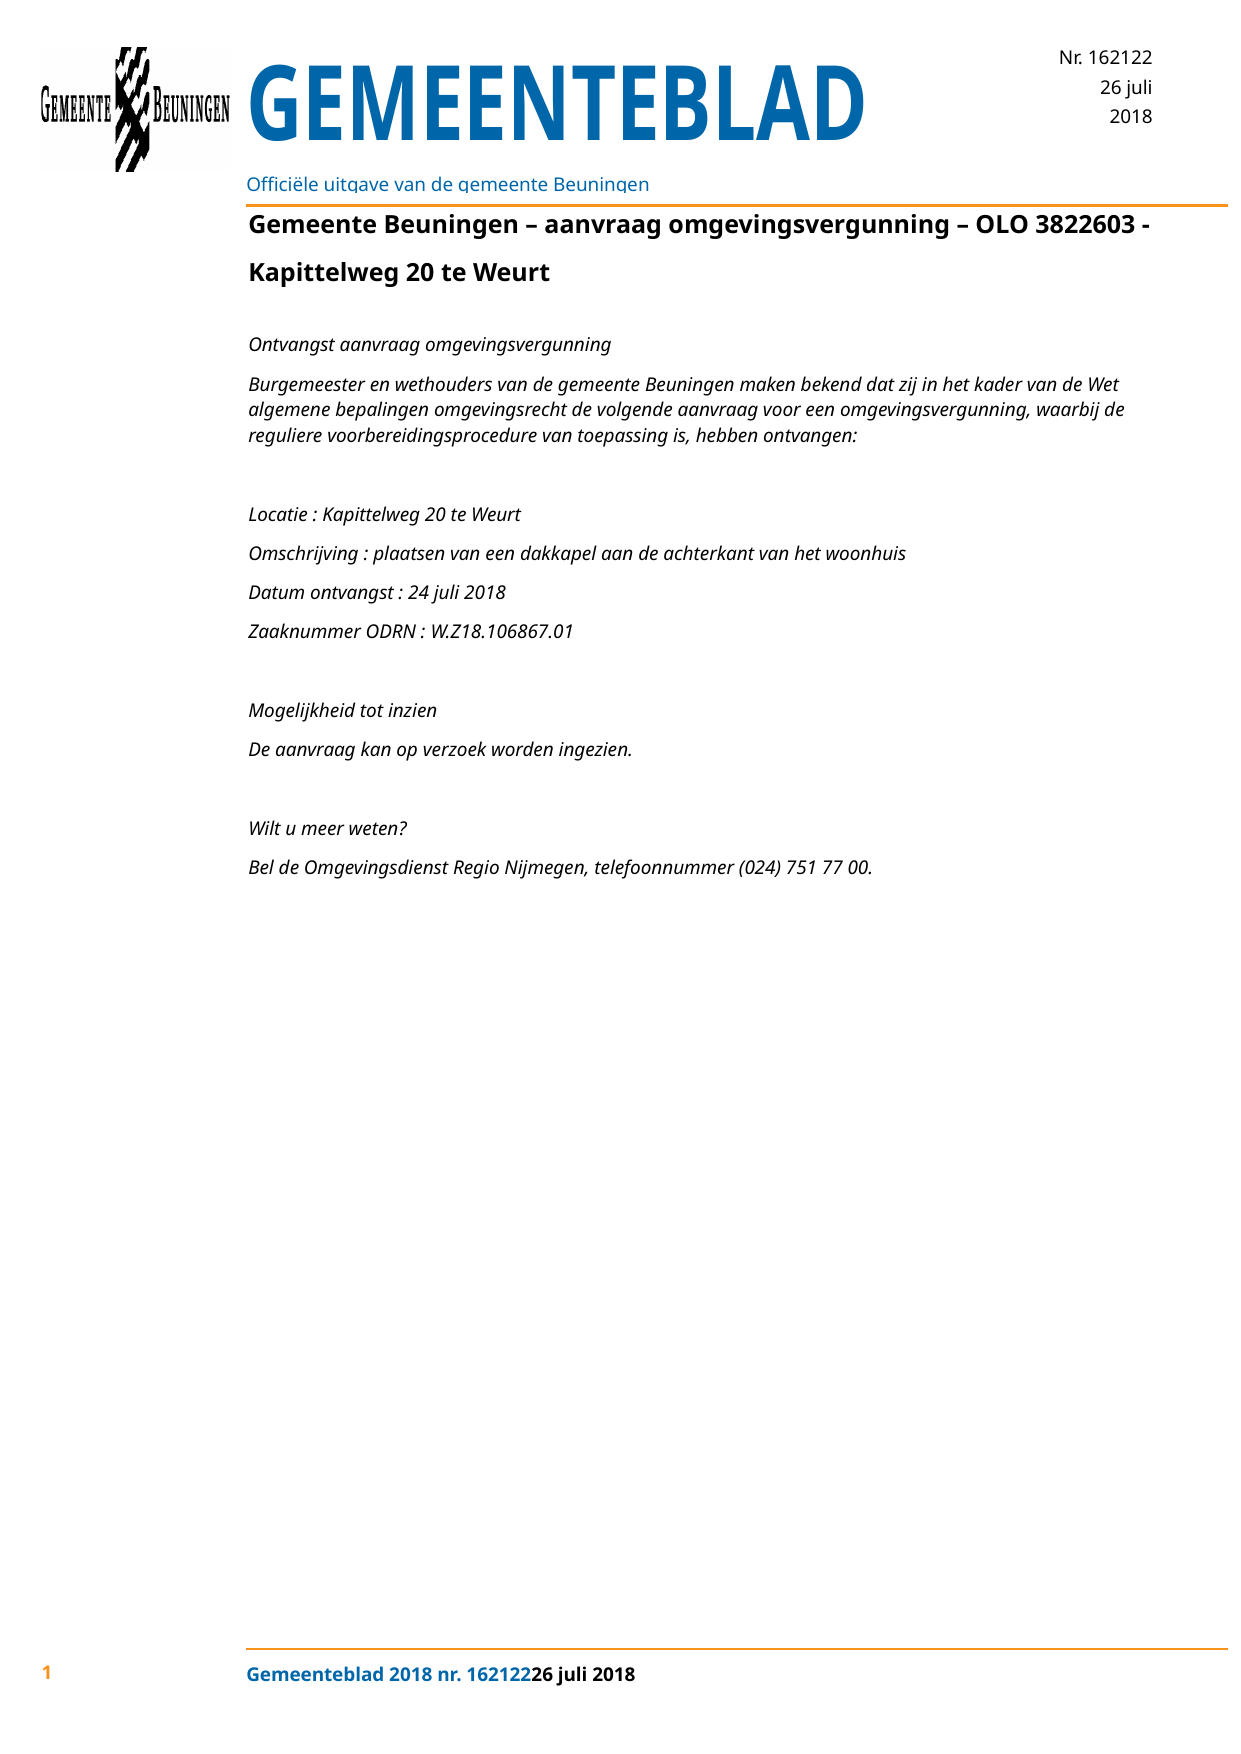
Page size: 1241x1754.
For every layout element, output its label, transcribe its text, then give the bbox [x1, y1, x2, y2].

text Omschrijving : plaatsen van een dakkapel aan de achterkant van het woonhuis [248, 540, 1152, 566]
text Zaaknummer ODRN : W.Z18.106867.01 [248, 618, 1152, 644]
text Ontvangst aanvraag omgevingsvergunning [248, 331, 1152, 357]
picture [41, 47, 231, 172]
text Wilt u meer weten? [248, 815, 1152, 841]
text Locatie : Kapittelweg 20 te Weurt [248, 501, 1152, 526]
text Mogelijkheid tot inzien [248, 697, 1152, 723]
text Burgemeester en wethouders van de gemeente Beuningen maken bekend dat zij in het kader van de Wet algemene bepalingen omgevingsrecht de volgende aanvraag voor een omgevingsvergunning, waarbij de reguliere voorbereidingsprocedure van toepassing is, hebben ontvangen: [248, 371, 1152, 448]
text De aanvraag kan op verzoek worden ingezien. [248, 736, 1152, 762]
text Gemeente Beuningen – aanvraag omgevingsvergunning – OLO 3822603 - Kapittelweg 20 te Weurt [248, 207, 1152, 288]
text Datum ontvangst : 24 juli 2018 [248, 579, 1152, 605]
text Bel de Omgevingsdienst Regio Nijmegen, telefoonnummer (024) 751 77 00. [248, 854, 1152, 880]
